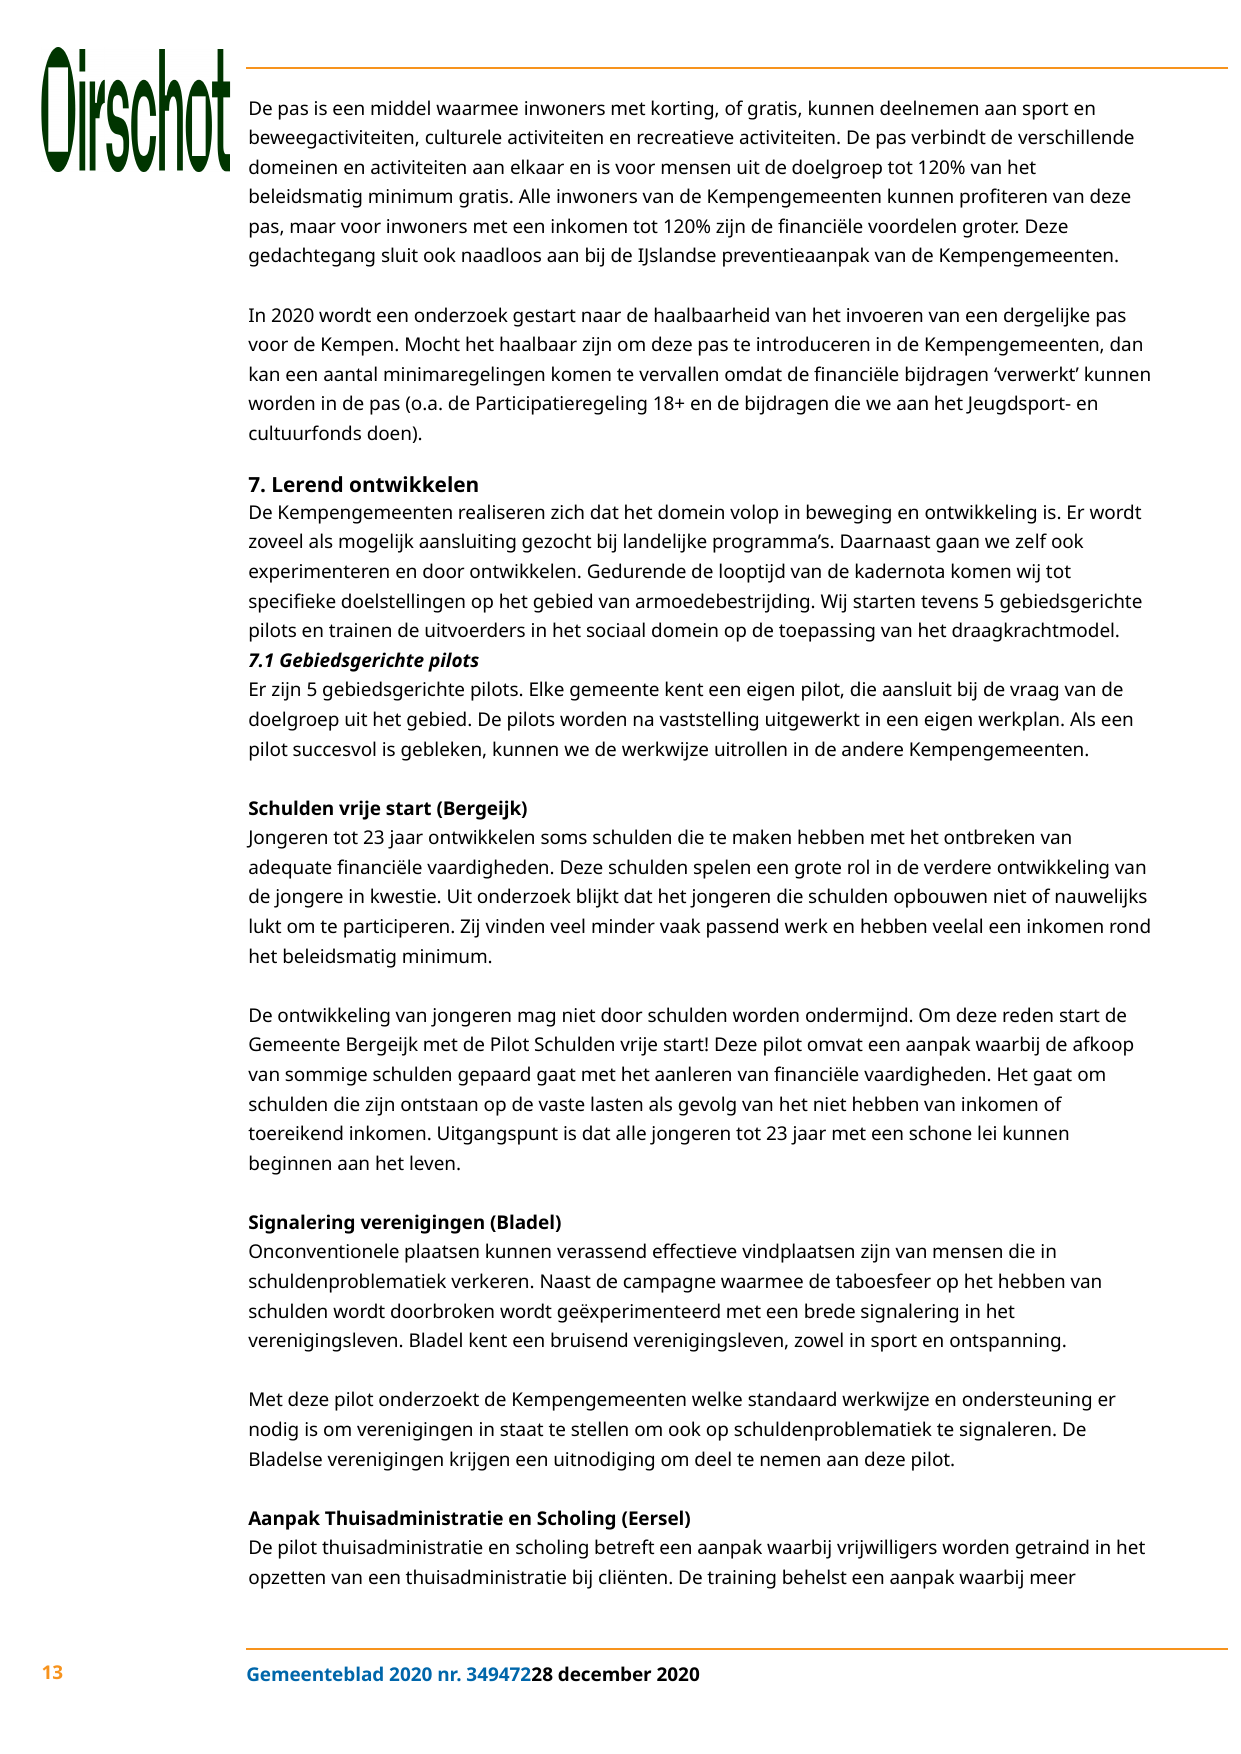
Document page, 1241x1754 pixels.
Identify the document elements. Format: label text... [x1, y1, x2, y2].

text Aanpak Thuisadministratie en Scholing (Eersel) [248, 1505, 1152, 1531]
text In 2020 wordt een onderzoek gestart naar de haalbaarheid van het invoeren van een dergelijke pas voor de Kempen. Mocht het haalbaar zijn om deze pas te introduceren in de Kempengemeenten, dan kan een aantal minimaregelingen komen te vervallen omdat de financiële bijdragen ‘verwerkt’ kunnen worden in de pas (o.a. de Participatieregeling 18+ en de bijdragen die we aan het Jeugdsport- en cultuurfonds doen). [248, 302, 1152, 446]
text Signalering verenigingen (Bladel) [248, 1209, 1152, 1235]
text Er zijn 5 gebiedsgerichte pilots. Elke gemeente kent een eigen pilot, die aansluit bij de vraag van de doelgroep uit het gebied. De pilots worden na vaststelling uitgewerkt in een eigen werkplan. Als een pilot succesvol is gebleken, kunnen we de werkwijze uitrollen in de andere Kempengemeenten. [248, 677, 1152, 761]
text De Kempengemeenten realiseren zich dat het domein volop in beweging en ontwikkeling is. Er wordt zoveel als mogelijk aansluiting gezocht bij landelijke programma’s. Daarnaast gaan we zelf ook experimenteren en door ontwikkelen. Gedurende de looptijd van de kadernota komen wij tot specifieke doelstellingen op het gebied van armoedebestrijding. Wij starten tevens 5 gebiedsgerichte pilots en trainen de uitvoerders in het sociaal domein op de toepassing van het draagkrachtmodel. [248, 499, 1152, 643]
picture [41, 47, 231, 172]
text De pilot thuisadministratie en scholing betreft een aanpak waarbij vrijwilligers worden getraind in het opzetten van een thuisadministratie bij cliënten. De training behelst een aanpak waarbij meer [248, 1534, 1152, 1590]
text Onconventionele plaatsen kunnen verassend effectieve vindplaatsen zijn van mensen die in schuldenproblematiek verkeren. Naast de campagne waarmee de taboesfeer op het hebben van schulden wordt doorbroken wordt geëxperimenteerd met een brede signalering in het verenigingsleven. Bladel kent een bruisend verenigingsleven, zowel in sport en ontspanning. [248, 1239, 1152, 1353]
text 7.1 Gebiedsgerichte pilots [248, 647, 1152, 673]
text Schulden vrije start (Bergeijk) [248, 795, 1152, 821]
text Met deze pilot onderzoekt de Kempengemeenten welke standaard werkwijze en ondersteuning er nodig is om verenigingen in staat te stellen om ook op schuldenproblematiek te signaleren. De Bladelse verenigingen krijgen een uitnodiging om deel te nemen aan deze pilot. [248, 1387, 1152, 1471]
text Jongeren tot 23 jaar ontwikkelen soms schulden die te maken hebben met het ontbreken van adequate financiële vaardigheden. Deze schulden spelen een grote rol in de verdere ontwikkeling van de jongere in kwestie. Uit onderzoek blijkt dat het jongeren die schulden opbouwen niet of nauwelijks lukt om te participeren. Zij vinden veel minder vaak passend werk en hebben veelal een inkomen rond het beleidsmatig minimum. [248, 824, 1152, 968]
text De ontwikkeling van jongeren mag niet door schulden worden ondermijnd. Om deze reden start de Gemeente Bergeijk met de Pilot Schulden vrije start! Deze pilot omvat een aanpak waarbij de afkoop van sommige schulden gepaard gaat met het aanleren van financiële vaardigheden. Het gaat om schulden die zijn ontstaan op de vaste lasten als gevolg van het niet hebben van inkomen of toereikend inkomen. Uitgangspunt is dat alle jongeren tot 23 jaar met een schone lei kunnen beginnen aan het leven. [248, 1002, 1152, 1176]
text De pas is een middel waarmee inwoners met korting, of gratis, kunnen deelnemen aan sport en beweegactiviteiten, culturele activiteiten en recreatieve activiteiten. De pas verbindt de verschillende domeinen en activiteiten aan elkaar en is voor mensen uit de doelgroep tot 120% van het beleidsmatig minimum gratis. Alle inwoners van de Kempengemeenten kunnen profiteren van deze pas, maar voor inwoners met een inkomen tot 120% zijn de financiële voordelen groter. Deze gedachtegang sluit ook naadloos aan bij de IJslandse preventieaanpak van de Kempengemeenten. [248, 95, 1152, 268]
text 7. Lerend ontwikkelen [248, 471, 1152, 499]
